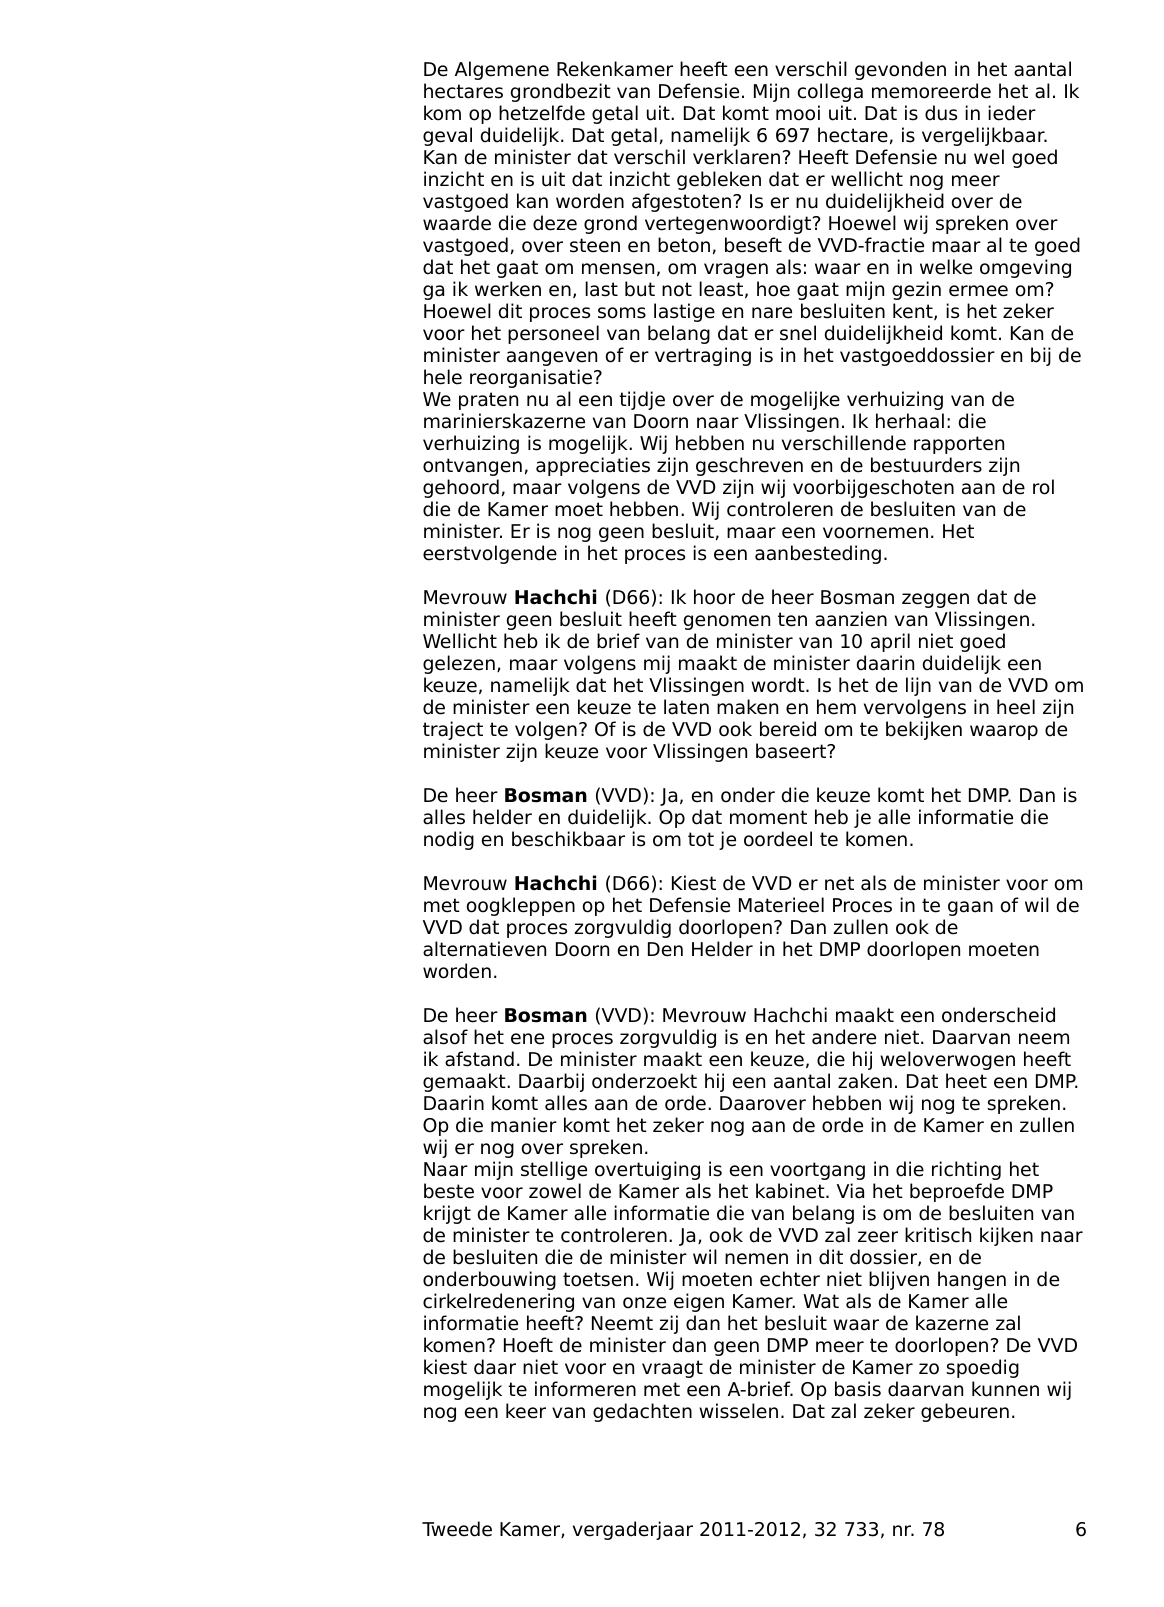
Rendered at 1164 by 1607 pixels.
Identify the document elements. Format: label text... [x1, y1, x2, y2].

text De heer Bosman (VVD): Mevrouw Hachchi maakt een onderscheid alsof het ene proces zorgvuldig is en het andere niet. Daarvan neem ik afstand. De minister maakt een keuze, die hij weloverwogen heeft gemaakt. Daarbij onderzoekt hij een aantal zaken. Dat heet een DMP. Daarin komt alles aan de orde. Daarover hebben wij nog te spreken. Op die manier komt het zeker nog aan de orde in de Kamer en zullen wij er nog over spreken. [422, 1005, 1087, 1159]
text Naar mijn stellige overtuiging is een voortgang in die richting het beste voor zowel de Kamer als het kabinet. Via het beproefde DMP krijgt de Kamer alle informatie die van belang is om de besluiten van de minister te controleren. Ja, ook de VVD zal zeer kritisch kijken naar de besluiten die de minister wil nemen in dit dossier, en de onderbouwing toetsen. Wij moeten echter niet blijven hangen in de cirkelredenering van onze eigen Kamer. Wat als de Kamer alle informatie heeft? Neemt zij dan het besluit waar de kazerne zal komen? Hoeft de minister dan geen DMP meer te doorlopen? De VVD kiest daar niet voor en vraagt de minister de Kamer zo spoedig mogelijk te informeren met een A-brief. Op basis daarvan kunnen wij nog een keer van gedachten wisselen. Dat zal zeker gebeuren. [422, 1159, 1087, 1423]
text We praten nu al een tijdje over de mogelijke verhuizing van de marinierskazerne van Doorn naar Vlissingen. Ik herhaal: die verhuizing is mogelijk. Wij hebben nu verschillende rapporten ontvangen, appreciaties zijn geschreven en de bestuurders zijn gehoord, maar volgens de VVD zijn wij voorbijgeschoten aan de rol die de Kamer moet hebben. Wij controleren de besluiten van de minister. Er is nog geen besluit, maar een voornemen. Het eerstvolgende in het proces is een aanbesteding. [422, 389, 1087, 564]
text De heer Bosman (VVD): Ja, en onder die keuze komt het DMP. Dan is alles helder en duidelijk. Op dat moment heb je alle informatie die nodig en beschikbaar is om tot je oordeel te komen. [422, 785, 1087, 851]
text Mevrouw Hachchi (D66): Ik hoor de heer Bosman zeggen dat de minister geen besluit heeft genomen ten aanzien van Vlissingen. Wellicht heb ik de brief van de minister van 10 april niet goed gelezen, maar volgens mij maakt de minister daarin duidelijk een keuze, namelijk dat het Vlissingen wordt. Is het de lijn van de VVD om de minister een keuze te laten maken en hem vervolgens in heel zijn traject te volgen? Of is de VVD ook bereid om te bekijken waarop de minister zijn keuze voor Vlissingen baseert? [422, 587, 1087, 763]
text Mevrouw Hachchi (D66): Kiest de VVD er net als de minister voor om met oogkleppen op het Defensie Materieel Proces in te gaan of wil de VVD dat proces zorgvuldig doorlopen? Dan zullen ook de alternatieven Doorn en Den Helder in het DMP doorlopen moeten worden. [422, 873, 1087, 983]
text De Algemene Rekenkamer heeft een verschil gevonden in het aantal hectares grondbezit van Defensie. Mijn collega memoreerde het al. Ik kom op hetzelfde getal uit. Dat komt mooi uit. Dat is dus in ieder geval duidelijk. Dat getal, namelijk 6 697 hectare, is vergelijkbaar. Kan de minister dat verschil verklaren? Heeft Defensie nu wel goed inzicht en is uit dat inzicht gebleken dat er wellicht nog meer vastgoed kan worden afgestoten? Is er nu duidelijkheid over de waarde die deze grond vertegenwoordigt? Hoewel wij spreken over vastgoed, over steen en beton, beseft de VVD-fractie maar al te goed dat het gaat om mensen, om vragen als: waar en in welke omgeving ga ik werken en, last but not least, hoe gaat mijn gezin ermee om? Hoewel dit proces soms lastige en nare besluiten kent, is het zeker voor het personeel van belang dat er snel duidelijkheid komt. Kan de minister aangeven of er vertraging is in het vastgoeddossier en bij de hele reorganisatie? [422, 59, 1087, 389]
